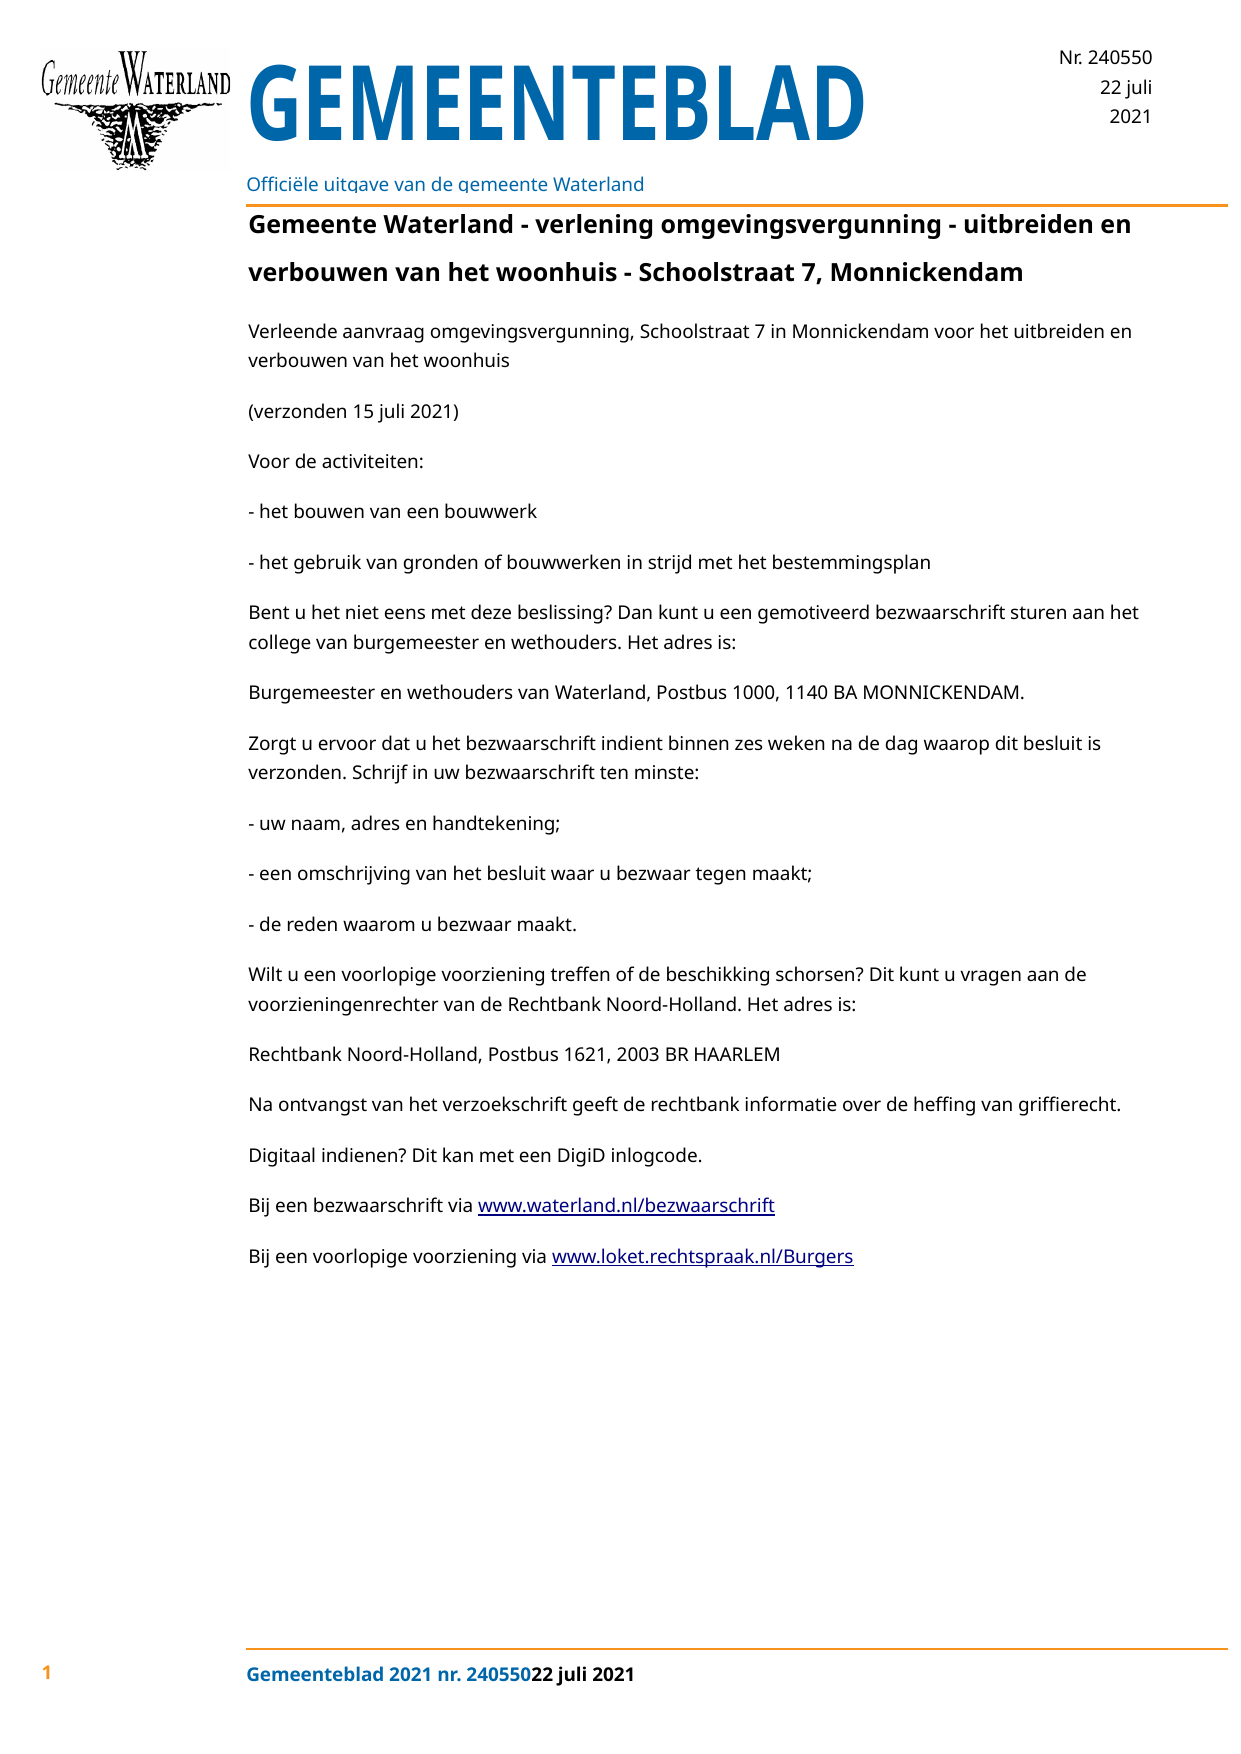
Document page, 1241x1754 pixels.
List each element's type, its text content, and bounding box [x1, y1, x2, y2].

text Zorgt u ervoor dat u het bezwaarschrift indient binnen zes weken na de dag waarop dit besluit is verzonden. Schrijf in uw bezwaarschrift ten minste: [248, 730, 1152, 785]
text (verzonden 15 juli 2021) [248, 398, 1152, 424]
picture [41, 47, 231, 172]
text Bij een voorlopige voorziening via www.loket.rechtspraak.nl/Burgers [248, 1243, 1152, 1269]
text - het gebruik van gronden of bouwwerken in strijd met het bestemmingsplan [248, 549, 1152, 575]
text Voor de activiteiten: [248, 448, 1152, 474]
text Verleende aanvraag omgevingsvergunning, Schoolstraat 7 in Monnickendam voor het uitbreiden en verbouwen van het woonhuis [248, 318, 1152, 373]
text - uw naam, adres en handtekening; [248, 810, 1152, 836]
text Bij een bezwaarschrift via www.waterland.nl/bezwaarschrift [248, 1192, 1152, 1218]
text Digitaal indienen? Dit kan met een DigiD inlogcode. [248, 1142, 1152, 1168]
text - het bouwen van een bouwwerk [248, 499, 1152, 524]
text Gemeente Waterland - verlening omgevingsvergunning - uitbreiden en verbouwen van het woonhuis - Schoolstraat 7, Monnickendam [248, 207, 1152, 288]
text Bent u het niet eens met deze beslissing? Dan kunt u een gemotiveerd bezwaarschrift sturen aan het college van burgemeester en wethouders. Het adres is: [248, 599, 1152, 655]
text Wilt u een voorlopige voorziening treffen of de beschikking schorsen? Dit kunt u vragen aan de voorzieningenrechter van de Rechtbank Noord-Holland. Het adres is: [248, 961, 1152, 1017]
text Burgemeester en wethouders van Waterland, Postbus 1000, 1140 BA MONNICKENDAM. [248, 679, 1152, 705]
text Rechtbank Noord-Holland, Postbus 1621, 2003 BR HAARLEM [248, 1041, 1152, 1067]
text - een omschrijving van het besluit waar u bezwaar tegen maakt; [248, 860, 1152, 886]
text Na ontvangst van het verzoekschrift geeft de rechtbank informatie over de heffing van griffierecht. [248, 1092, 1152, 1117]
text - de reden waarom u bezwaar maakt. [248, 911, 1152, 937]
